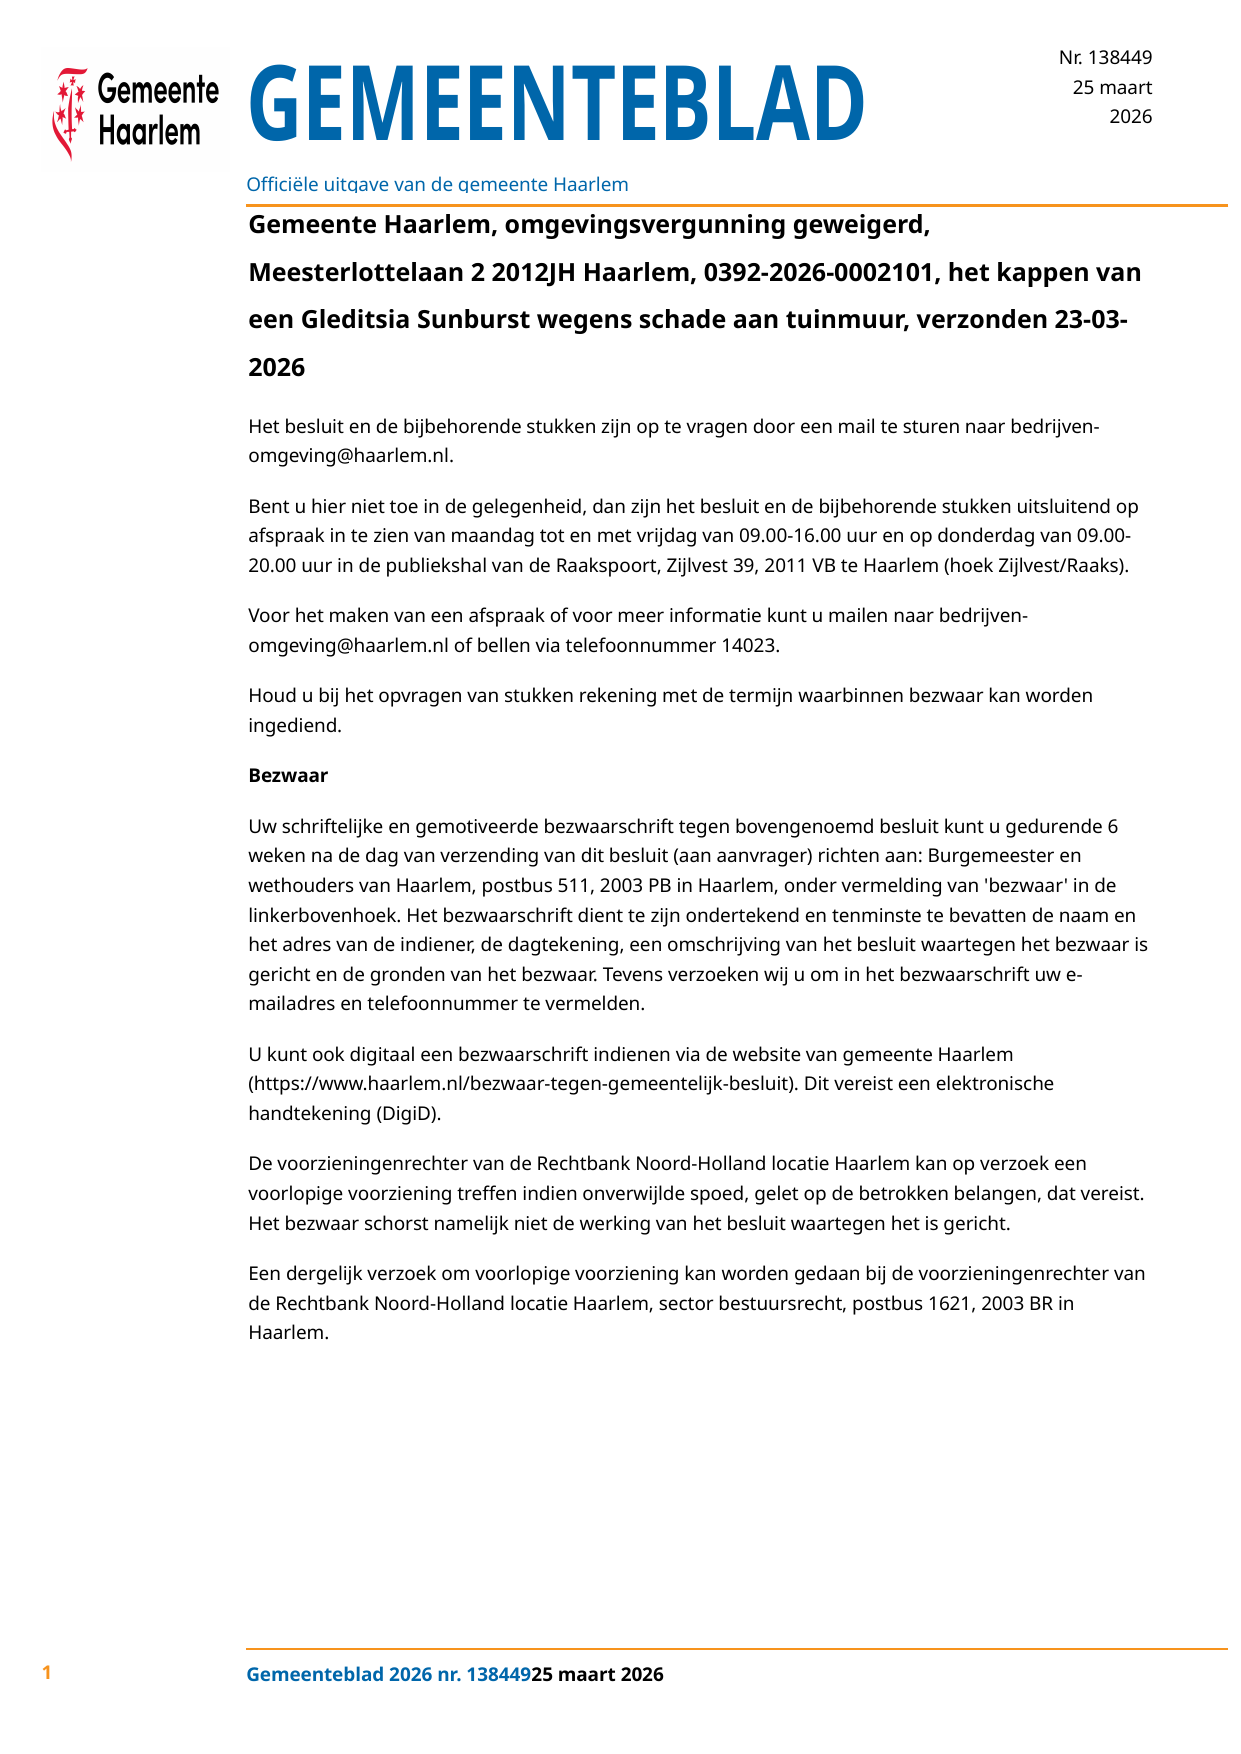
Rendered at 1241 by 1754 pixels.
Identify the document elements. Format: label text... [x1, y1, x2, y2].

text Houd u bij het opvragen van stukken rekening met de termijn waarbinnen bezwaar kan worden ingediend. [248, 683, 1152, 738]
text De voorzieningenrechter van de Rechtbank Noord-Holland locatie Haarlem kan op verzoek een voorlopige voorziening treffen indien onverwijlde spoed, gelet op de betrokken belangen, dat vereist. Het bezwaar schorst namelijk niet de werking van het besluit waartegen het is gericht. [248, 1151, 1152, 1236]
text Bent u hier niet toe in de gelegenheid, dan zijn het besluit en de bijbehorende stukken uitsluitend op afspraak in te zien van maandag tot en met vrijdag van 09.00-16.00 uur en op donderdag van 09.00-20.00 uur in de publiekshal van de Raakspoort, Zijlvest 39, 2011 VB te Haarlem (hoek Zijlvest/Raaks). [248, 493, 1152, 578]
text Voor het maken van een afspraak of voor meer informatie kunt u mailen naar bedrijven-omgeving@haarlem.nl of bellen via telefoonnummer 14023. [248, 603, 1152, 658]
text Bezwaar [248, 763, 1152, 788]
text Gemeente Haarlem, omgevingsvergunning geweigerd, Meesterlottelaan 2 2012JH Haarlem, 0392-2026-0002101, het kappen van een Gleditsia Sunburst wegens schade aan tuinmuur, verzonden 23-03-2026 [248, 207, 1152, 384]
text Een dergelijk verzoek om voorlopige voorziening kan worden gedaan bij de voorzieningenrechter van de Rechtbank Noord-Holland locatie Haarlem, sector bestuursrecht, postbus 1621, 2003 BR in Haarlem. [248, 1260, 1152, 1345]
picture [41, 47, 231, 172]
text Uw schriftelijke en gemotiveerde bezwaarschrift tegen bovengenoemd besluit kunt u gedurende 6 weken na de dag van verzending van dit besluit (aan aanvrager) richten aan: Burgemeester en wethouders van Haarlem, postbus 511, 2003 PB in Haarlem, onder vermelding van 'bezwaar' in de linkerbovenhoek. Het bezwaarschrift dient te zijn ondertekend en tenminste te bevatten de naam en het adres van de indiener, de dagtekening, een omschrijving van het besluit waartegen het bezwaar is gericht en de gronden van het bezwaar. Tevens verzoeken wij u om in het bezwaarschrift uw e-mailadres en telefoonnummer te vermelden. [248, 813, 1152, 1016]
text U kunt ook digitaal een bezwaarschrift indienen via de website van gemeente Haarlem (https://www.haarlem.nl/bezwaar-tegen-gemeentelijk-besluit). Dit vereist een elektronische handtekening (DigiD). [248, 1041, 1152, 1126]
text Het besluit en de bijbehorende stukken zijn op te vragen door een mail te sturen naar bedrijven-omgeving@haarlem.nl. [248, 413, 1152, 468]
